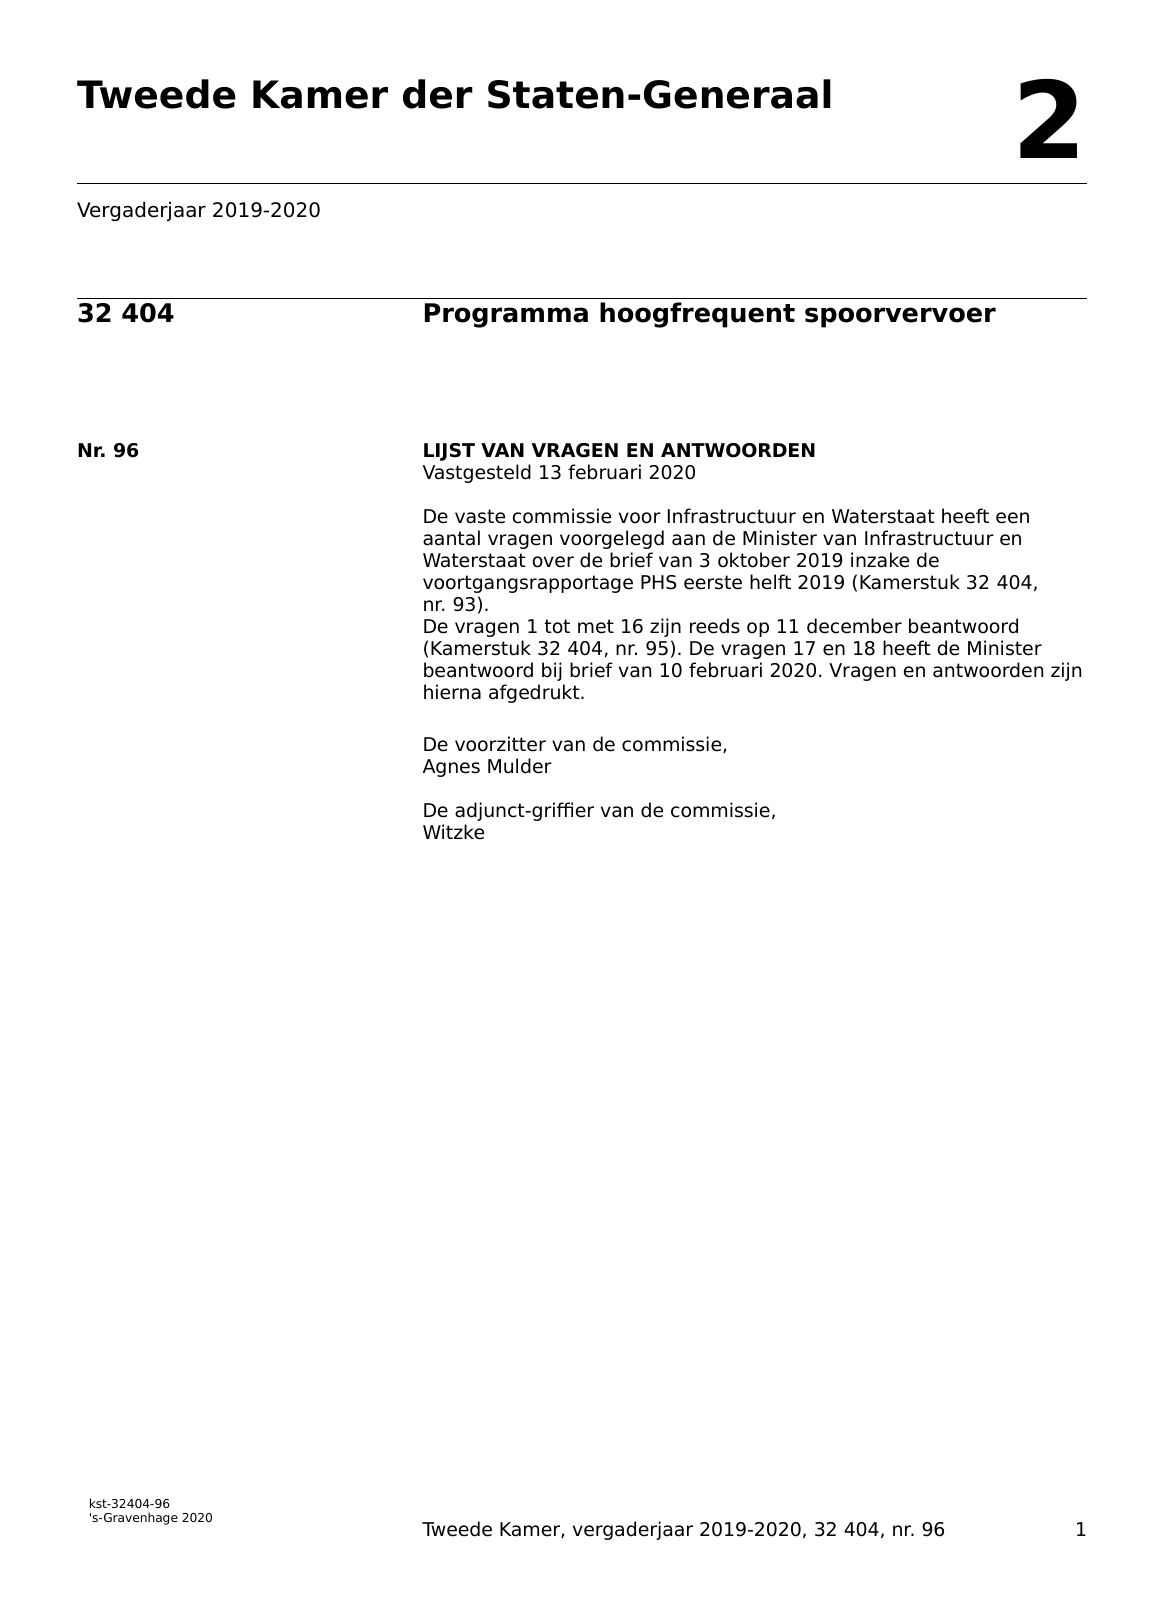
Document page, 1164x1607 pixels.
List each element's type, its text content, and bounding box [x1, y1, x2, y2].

table_header Tweede Kamer der Staten-Generaal [77, 59, 886, 183]
text De vaste commissie voor Infrastructuur en Waterstaat heeft een aantal vragen voorgelegd aan de Minister van Infrastructuur en Waterstaat over de brief van 3 oktober 2019 inzake de voortgangsrapportage PHS eerste helft 2019 (Kamerstuk 32 404, nr. 93). [422, 506, 1087, 616]
text De voorzitter van de commissie, Agnes Mulder [422, 734, 1087, 778]
text 's-Gravenhage 2020 [88, 1511, 323, 1525]
text Vastgesteld 13 februari 2020 [422, 462, 1087, 484]
subtitle Nr. 96 LIJST VAN VRAGEN EN ANTWOORDEN [77, 440, 1087, 462]
subtitle 32 404 Programma hoogfrequent spoorvervoer [77, 299, 1087, 329]
text De adjunct-griffier van de commissie, Witzke [422, 800, 1087, 844]
text De vragen 1 tot met 16 zijn reeds op 11 december beantwoord (Kamerstuk 32 404, nr. 95). De vragen 17 en 18 heeft de Minister beantwoord bij brief van 10 februari 2020. Vragen en antwoorden zijn hierna afgedrukt. [422, 616, 1087, 704]
text kst-32404-96 [88, 1497, 323, 1511]
table_cell Vergaderjaar 2019-2020 [77, 184, 1087, 298]
table_header 2 [886, 59, 1087, 183]
